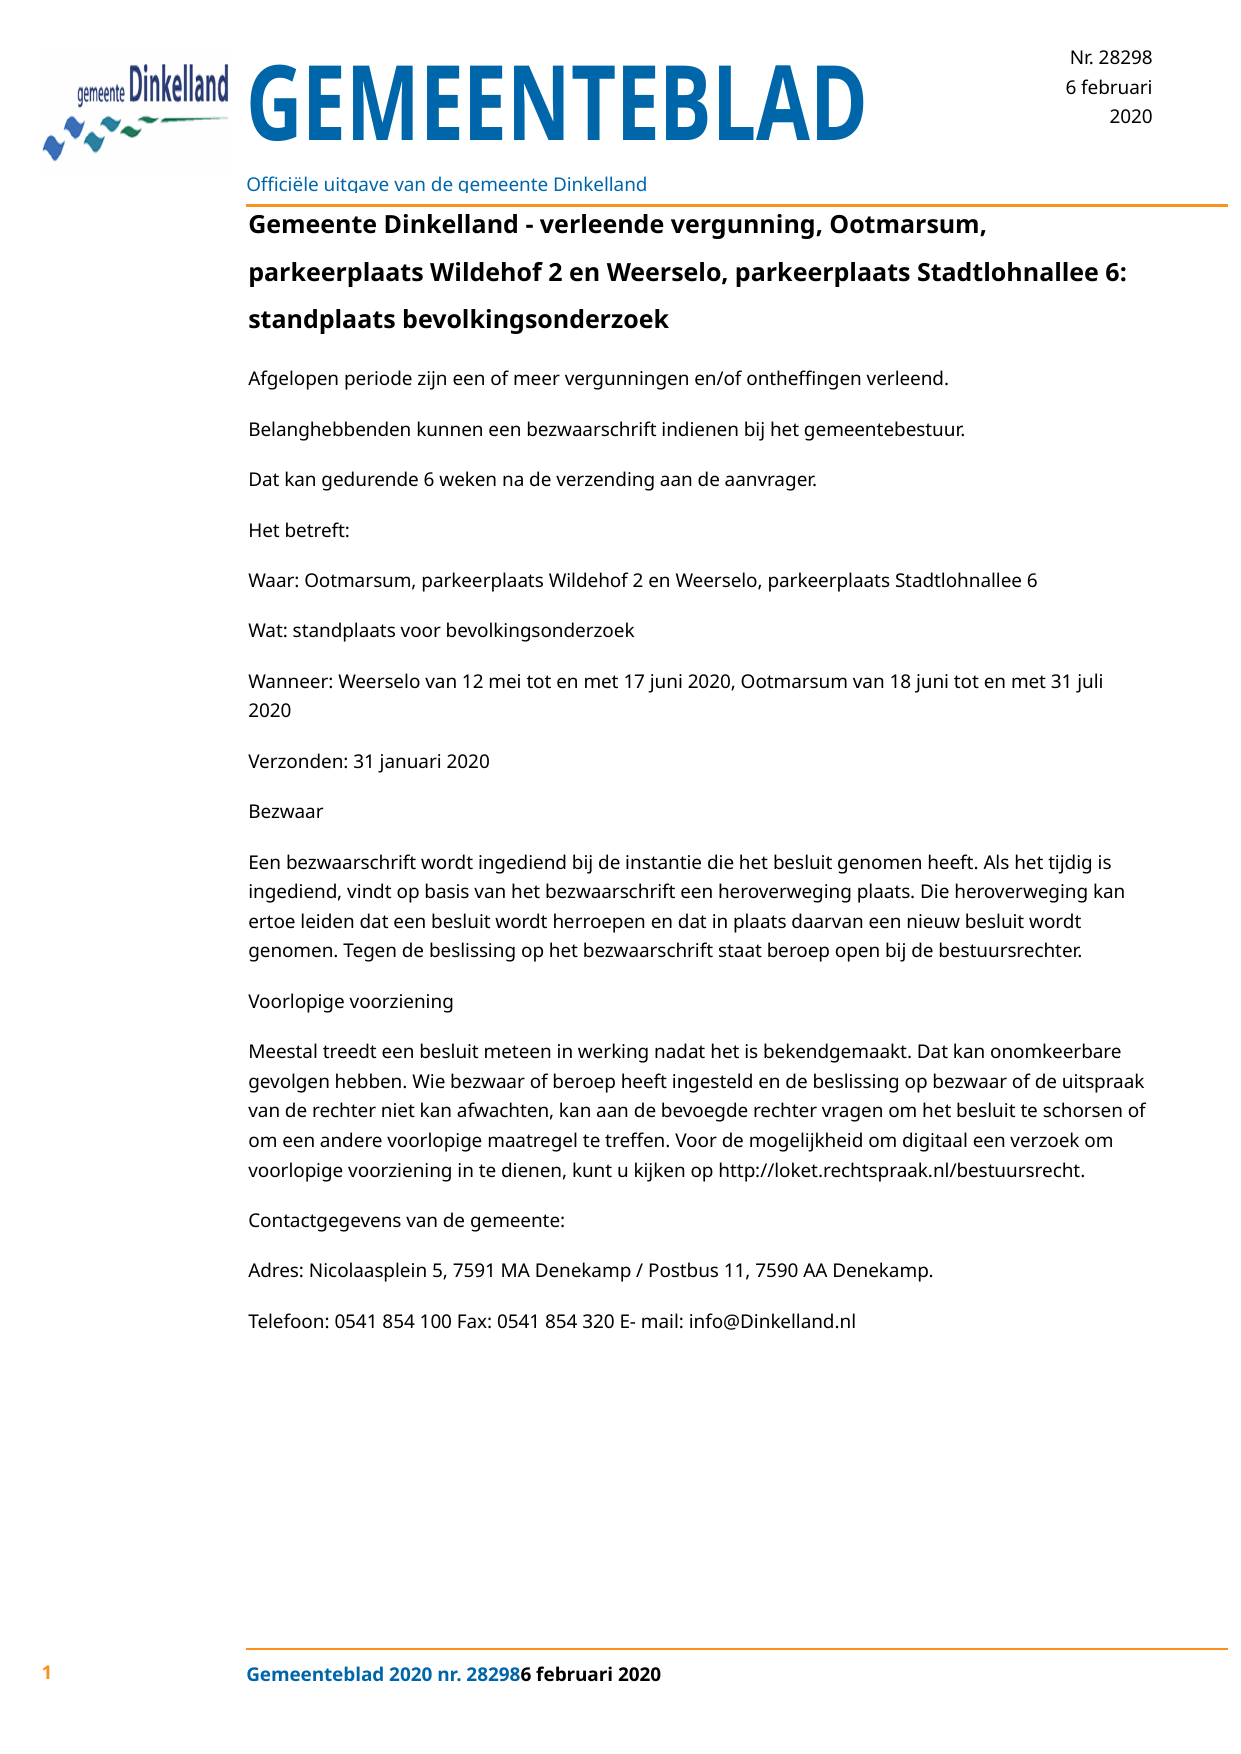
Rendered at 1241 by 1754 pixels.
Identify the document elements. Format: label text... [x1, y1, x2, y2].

text Adres: Nicolaasplein 5, 7591 MA Denekamp / Postbus 11, 7590 AA Denekamp. [248, 1258, 1152, 1283]
text Dat kan gedurende 6 weken na de verzending aan de aanvrager. [248, 466, 1152, 492]
text Wanneer: Weerselo van 12 mei tot en met 17 juni 2020, Ootmarsum van 18 juni tot en met 31 juli 2020 [248, 668, 1152, 723]
text Belanghebbenden kunnen een bezwaarschrift indienen bij het gemeentebestuur. [248, 416, 1152, 442]
text Wat: standplaats voor bevolkingsonderzoek [248, 618, 1152, 643]
text Contactgegevens van de gemeente: [248, 1207, 1152, 1233]
text Meestal treedt een besluit meteen in werking nadat het is bekendgemaakt. Dat kan onomkeerbare gevolgen hebben. Wie bezwaar of beroep heeft ingesteld en de beslissing op bezwaar of de uitspraak van de rechter niet kan afwachten, kan aan de bevoegde rechter vragen om het besluit te schorsen of om een andere voorlopige maatregel te treffen. Voor de mogelijkheid om digitaal een verzoek om voorlopige voorziening in te dienen, kunt u kijken op http://loket.rechtspraak.nl/bestuursrecht. [248, 1038, 1152, 1182]
text Waar: Ootmarsum, parkeerplaats Wildehof 2 en Weerselo, parkeerplaats Stadtlohnallee 6 [248, 567, 1152, 593]
text Gemeente Dinkelland - verleende vergunning, Ootmarsum, parkeerplaats Wildehof 2 en Weerselo, parkeerplaats Stadtlohnallee 6: standplaats bevolkingsonderzoek [248, 207, 1152, 336]
picture [41, 47, 231, 172]
text Het betreft: [248, 517, 1152, 542]
text Een bezwaarschrift wordt ingediend bij de instantie die het besluit genomen heeft. Als het tijdig is ingediend, vindt op basis van het bezwaarschrift een heroverweging plaats. Die heroverweging kan ertoe leiden dat een besluit wordt herroepen en dat in plaats daarvan een nieuw besluit wordt genomen. Tegen de beslissing op het bezwaarschrift staat beroep open bij de bestuursrechter. [248, 849, 1152, 963]
text Verzonden: 31 januari 2020 [248, 748, 1152, 774]
text Telefoon: 0541 854 100 Fax: 0541 854 320 E- mail: info@Dinkelland.nl [248, 1308, 1152, 1334]
text Bezwaar [248, 798, 1152, 824]
text Voorlopige voorziening [248, 988, 1152, 1014]
text Afgelopen periode zijn een of meer vergunningen en/of ontheffingen verleend. [248, 366, 1152, 391]
